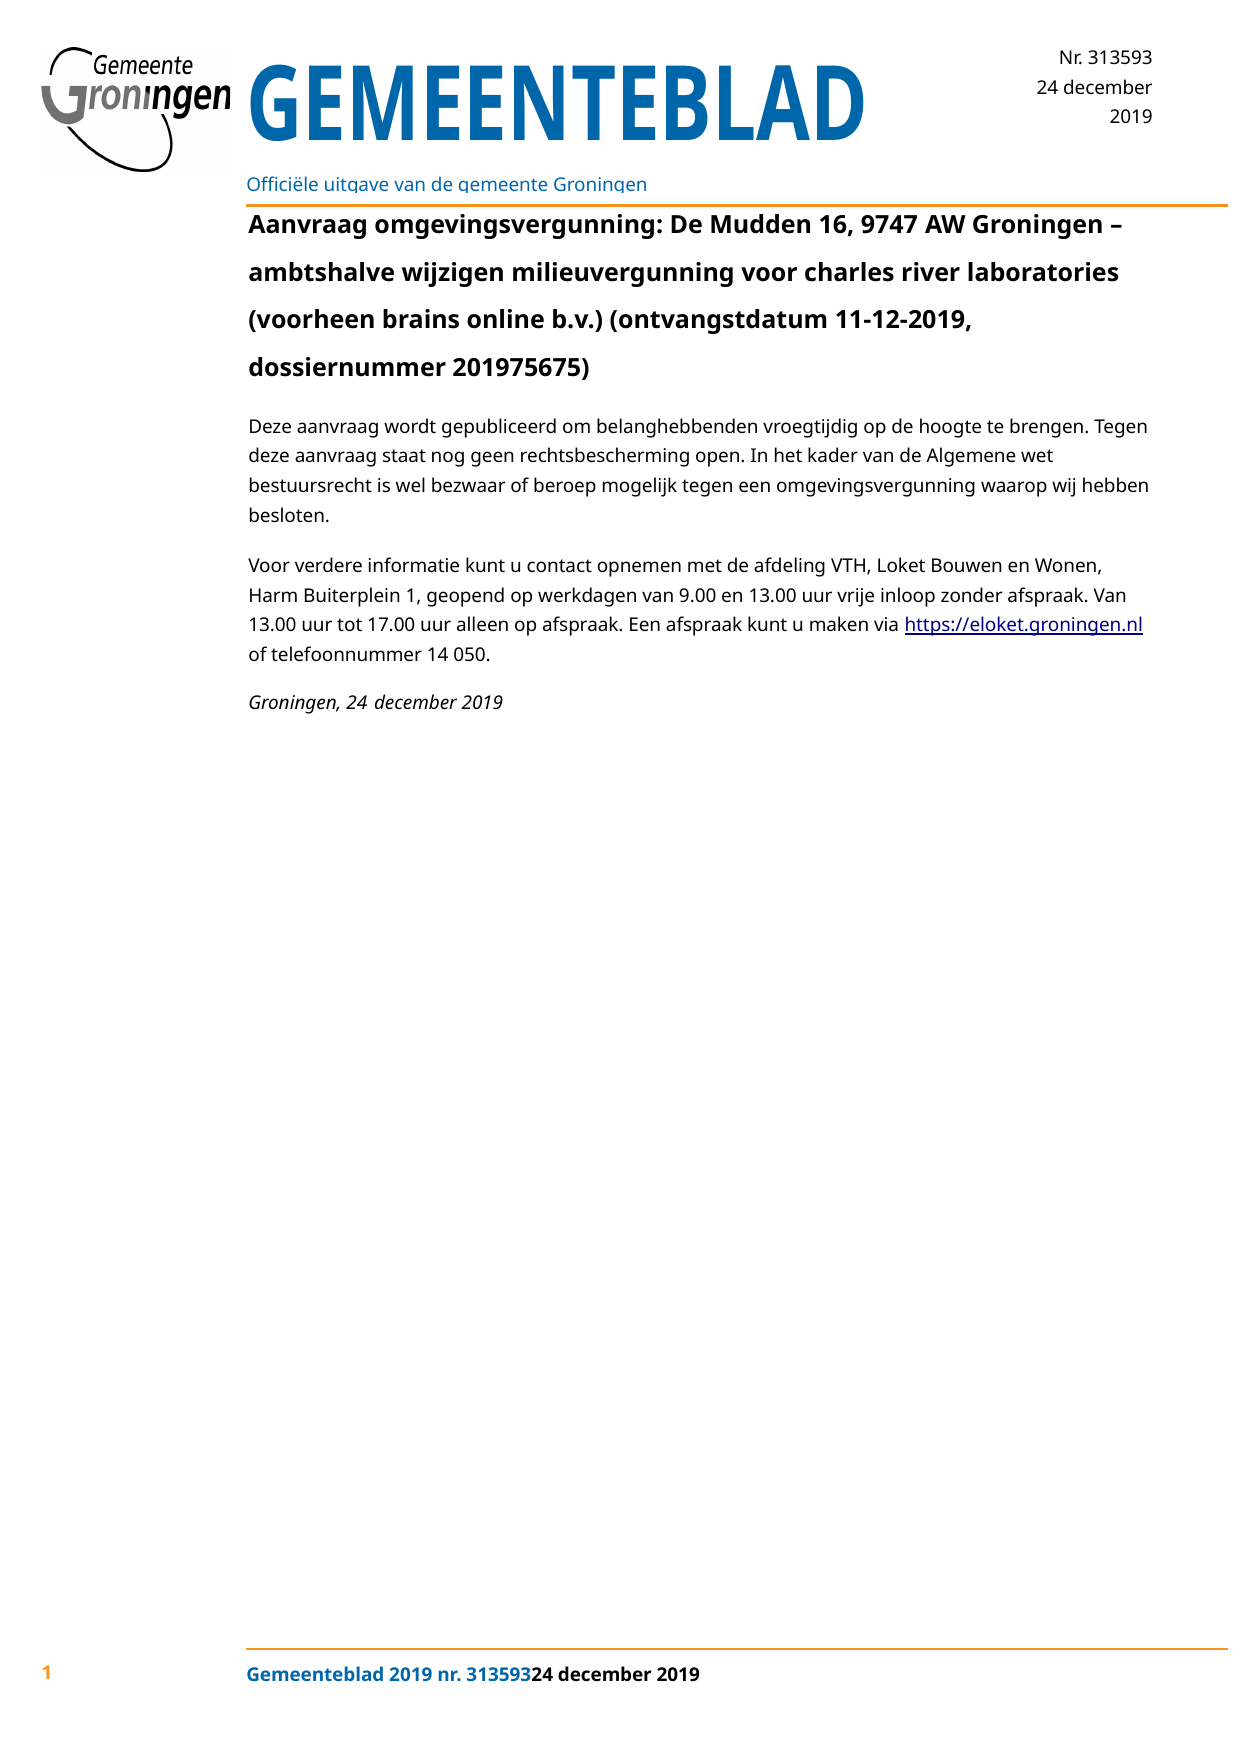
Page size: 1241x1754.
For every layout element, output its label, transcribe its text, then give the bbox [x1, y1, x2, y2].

text Deze aanvraag wordt gepubliceerd om belanghebbenden vroegtijdig op de hoogte te brengen. Tegen deze aanvraag staat nog geen rechtsbescherming open. In het kader van de Algemene wet bestuursrecht is wel bezwaar of beroep mogelijk tegen een omgevingsvergunning waarop wij hebben besloten. [248, 413, 1152, 528]
picture [41, 47, 231, 172]
text Voor verdere informatie kunt u contact opnemen met de afdeling VTH, Loket Bouwen en Wonen, Harm Buiterplein 1, geopend op werkdagen van 9.00 en 13.00 uur vrije inloop zonder afspraak. Van 13.00 uur tot 17.00 uur alleen op afspraak. Een afspraak kunt u maken via https://eloket.groningen.nl of telefoonnummer 14 050. [248, 552, 1152, 667]
text Aanvraag omgevingsvergunning: De Mudden 16, 9747 AW Groningen – ambtshalve wijzigen milieuvergunning voor charles river laboratories (voorheen brains online b.v.) (ontvangstdatum 11-12-2019, dossiernummer 201975675) [248, 207, 1152, 384]
text Groningen, 24 december 2019 [248, 689, 1152, 714]
